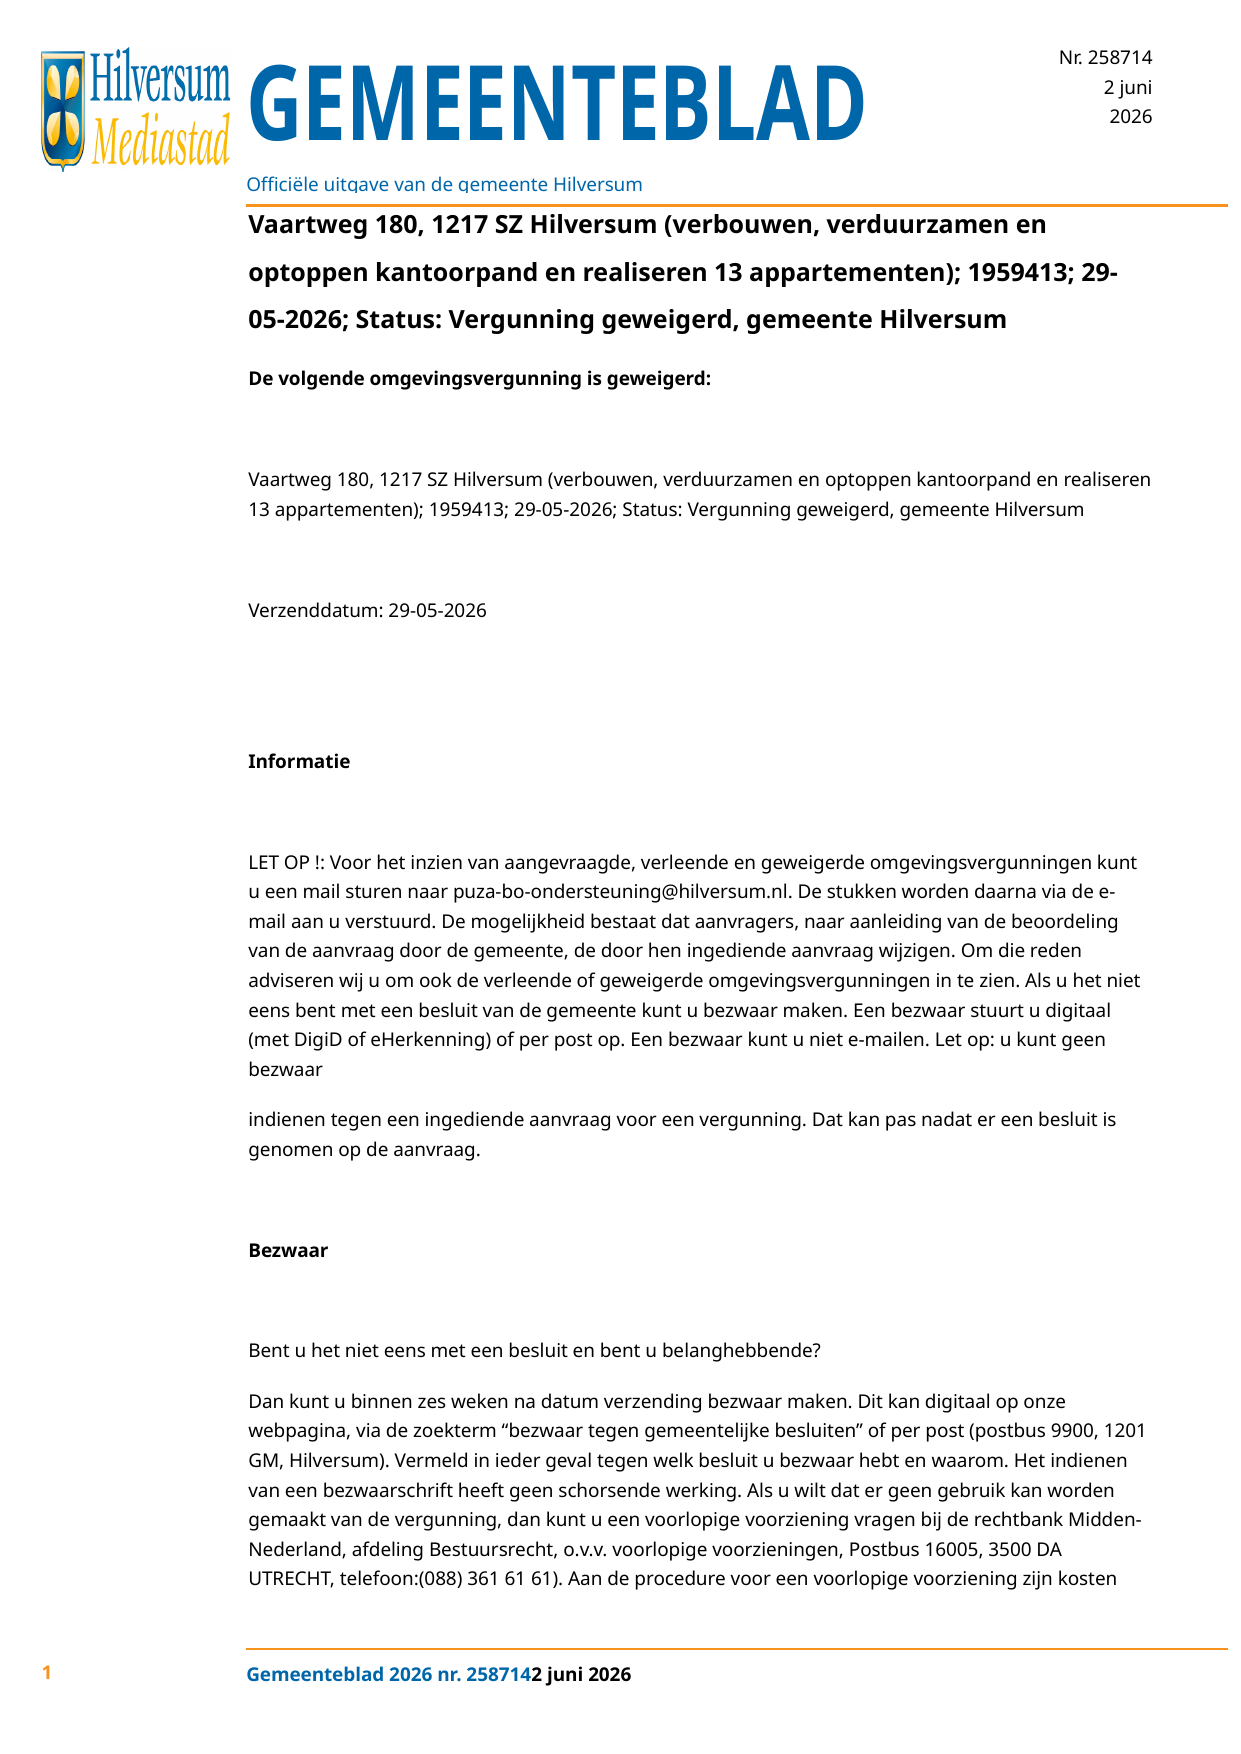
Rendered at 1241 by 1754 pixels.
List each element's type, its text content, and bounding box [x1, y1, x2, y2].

text LET OP !: Voor het inzien van aangevraagde, verleende en geweigerde omgevingsvergunningen kunt u een mail sturen naar puza-bo-ondersteuning@hilversum.nl. De stukken worden daarna via de e-mail aan u verstuurd. De mogelijkheid bestaat dat aanvragers, naar aanleiding van de beoordeling van de aanvraag door de gemeente, de door hen ingediende aanvraag wijzigen. Om die reden adviseren wij u om ook de verleende of geweigerde omgevingsvergunningen in te zien. Als u het niet eens bent met een besluit van de gemeente kunt u bezwaar maken. Een bezwaar stuurt u digitaal (met DigiD of eHerkenning) of per post op. Een bezwaar kunt u niet e-mailen. Let op: u kunt geen bezwaar [248, 849, 1152, 1082]
text Dan kunt u binnen zes weken na datum verzending bezwaar maken. Dit kan digitaal op onze webpagina, via de zoekterm “bezwaar tegen gemeentelijke besluiten” of per post (postbus 9900, 1201 GM, Hilversum). Vermeld in ieder geval tegen welk besluit u bezwaar hebt en waarom. Het indienen van een bezwaarschrift heeft geen schorsende werking. Als u wilt dat er geen gebruik kan worden gemaakt van de vergunning, dan kunt u een voorlopige voorziening vragen bij de rechtbank Midden-Nederland, afdeling Bestuursrecht, o.v.v. voorlopige voorzieningen, Postbus 16005, 3500 DA UTRECHT, telefoon:(088) 361 61 61). Aan de procedure voor een voorlopige voorziening zijn kosten [248, 1388, 1152, 1591]
text Informatie [248, 748, 1152, 774]
text Verzenddatum: 29-05-2026 [248, 597, 1152, 622]
text Bent u het niet eens met een besluit en bent u belanghebbende? [248, 1338, 1152, 1363]
text Vaartweg 180, 1217 SZ Hilversum (verbouwen, verduurzamen en optoppen kantoorpand en realiseren 13 appartementen); 1959413; 29-05-2026; Status: Vergunning geweigerd, gemeente Hilversum [248, 466, 1152, 522]
picture [41, 47, 231, 172]
text De volgende omgevingsvergunning is geweigerd: [248, 366, 1152, 391]
text Bezwaar [248, 1237, 1152, 1262]
text Vaartweg 180, 1217 SZ Hilversum (verbouwen, verduurzamen en optoppen kantoorpand en realiseren 13 appartementen); 1959413; 29-05-2026; Status: Vergunning geweigerd, gemeente Hilversum [248, 207, 1152, 336]
text indienen tegen een ingediende aanvraag voor een vergunning. Dat kan pas nadat er een besluit is genomen op de aanvraag. [248, 1106, 1152, 1162]
